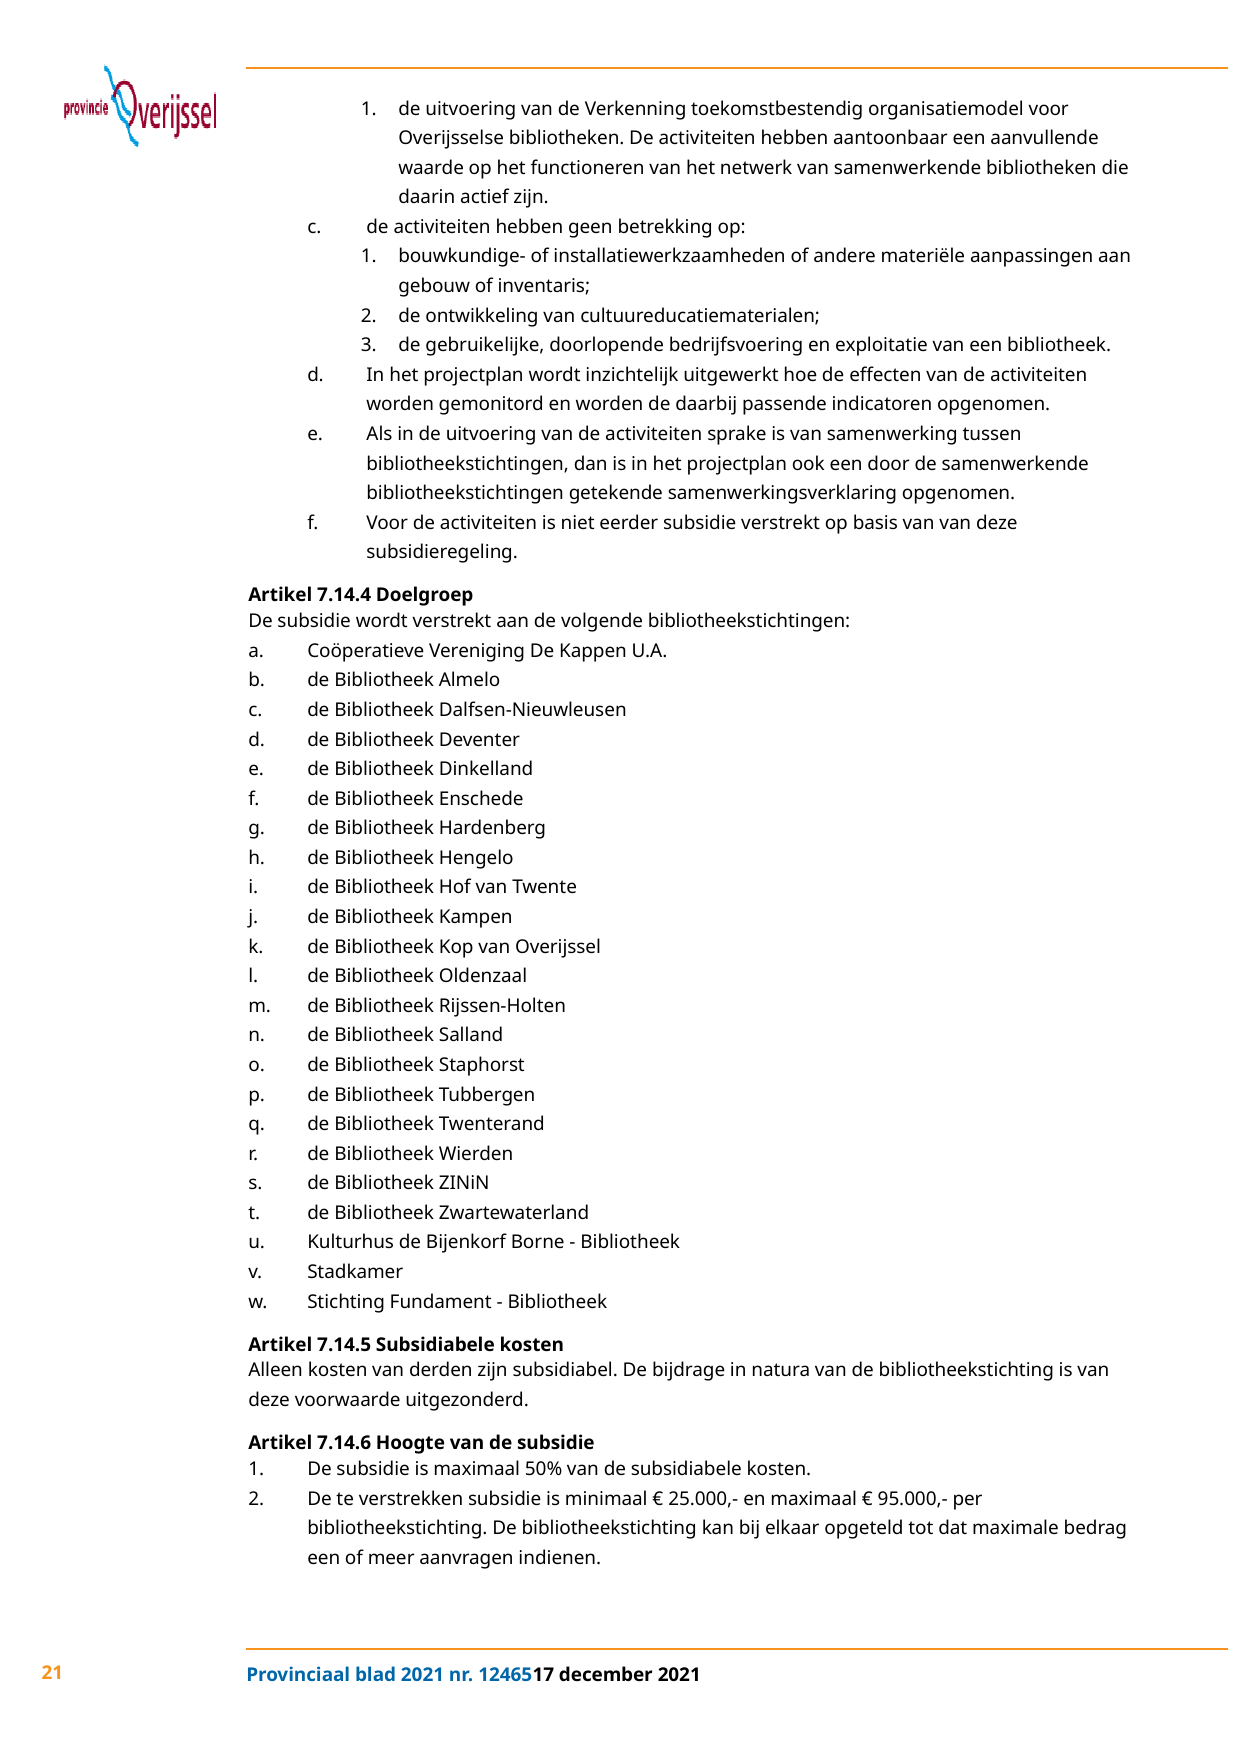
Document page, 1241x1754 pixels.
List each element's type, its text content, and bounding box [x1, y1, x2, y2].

list de Bibliotheek Zwartewaterland [248, 1199, 1152, 1225]
list de Bibliotheek Dalfsen-Nieuwleusen [248, 696, 1152, 722]
list de Bibliotheek Deventer [248, 726, 1152, 751]
list de Bibliotheek Kampen [248, 903, 1152, 929]
list de ontwikkeling van cultuureducatiematerialen; [361, 302, 1152, 328]
text De subsidie wordt verstrekt aan de volgende bibliotheekstichtingen: [248, 607, 1152, 633]
list de Bibliotheek Hardenberg [248, 814, 1152, 840]
text Artikel 7.14.6 Hoogte van de subsidie [248, 1429, 1152, 1455]
list de Bibliotheek Dinkelland [248, 755, 1152, 781]
list de Bibliotheek Salland [248, 1022, 1152, 1047]
list Kulturhus de Bijenkorf Borne - Bibliotheek [248, 1229, 1152, 1254]
list bouwkundige- of installatiewerkzaamheden of andere materiële aanpassingen aan gebouw of inventaris; [361, 243, 1152, 298]
list De subsidie is maximaal 50% van de subsidiabele kosten. [248, 1455, 1152, 1481]
list de uitvoering van de Verkenning toekomstbestendig organisatiemodel voor Overijsselse bibliotheken. De activiteiten hebben aantoonbaar een aanvullende waarde op het functioneren van het netwerk van samenwerkende bibliotheken die daarin actief zijn. [361, 95, 1152, 209]
list de Bibliotheek ZINiN [248, 1169, 1152, 1195]
list De te verstrekken subsidie is minimaal € 25.000,- en maximaal € 95.000,- per bibliotheekstichting. De bibliotheekstichting kan bij elkaar opgeteld tot dat maximale bedrag een of meer aanvragen indienen. [248, 1485, 1152, 1569]
list Voor de activiteiten is niet eerder subsidie verstrekt op basis van van deze subsidieregeling. [307, 509, 1152, 564]
list Stichting Fundament - Bibliotheek [248, 1288, 1152, 1313]
list de Bibliotheek Hof van Twente [248, 874, 1152, 899]
list de gebruikelijke, doorlopende bedrijfsvoering en exploitatie van een bibliotheek. [361, 331, 1152, 357]
list de Bibliotheek Rijssen-Holten [248, 992, 1152, 1018]
list de Bibliotheek Enschede [248, 785, 1152, 811]
list de Bibliotheek Twenterand [248, 1110, 1152, 1136]
list de Bibliotheek Oldenzaal [248, 962, 1152, 988]
text Artikel 7.14.4 Doelgroep [248, 582, 1152, 607]
list de Bibliotheek Staphorst [248, 1051, 1152, 1077]
list de Bibliotheek Tubbergen [248, 1081, 1152, 1106]
list de Bibliotheek Kop van Overijssel [248, 933, 1152, 958]
list Stadkamer [248, 1258, 1152, 1284]
list de Bibliotheek Hengelo [248, 844, 1152, 870]
list de Bibliotheek Almelo [248, 667, 1152, 692]
text Alleen kosten van derden zijn subsidiabel. De bijdrage in natura van de bibliotheekstichting is van deze voorwaarde uitgezonderd. [248, 1357, 1152, 1412]
text Artikel 7.14.5 Subsidiabele kosten [248, 1331, 1152, 1357]
list Als in de uitvoering van de activiteiten sprake is van samenwerking tussen bibliotheekstichtingen, dan is in het projectplan ook een door de samenwerkende bibliotheekstichtingen getekende samenwerkingsverklaring opgenomen. [307, 420, 1152, 505]
picture [41, 47, 231, 172]
list Coöperatieve Vereniging De Kappen U.A. [248, 637, 1152, 663]
list de Bibliotheek Wierden [248, 1140, 1152, 1166]
list In het projectplan wordt inzichtelijk uitgewerkt hoe de effecten van de activiteiten worden gemonitord en worden de daarbij passende indicatoren opgenomen. [307, 361, 1152, 416]
list de activiteiten hebben geen betrekking op: [307, 213, 1152, 239]
